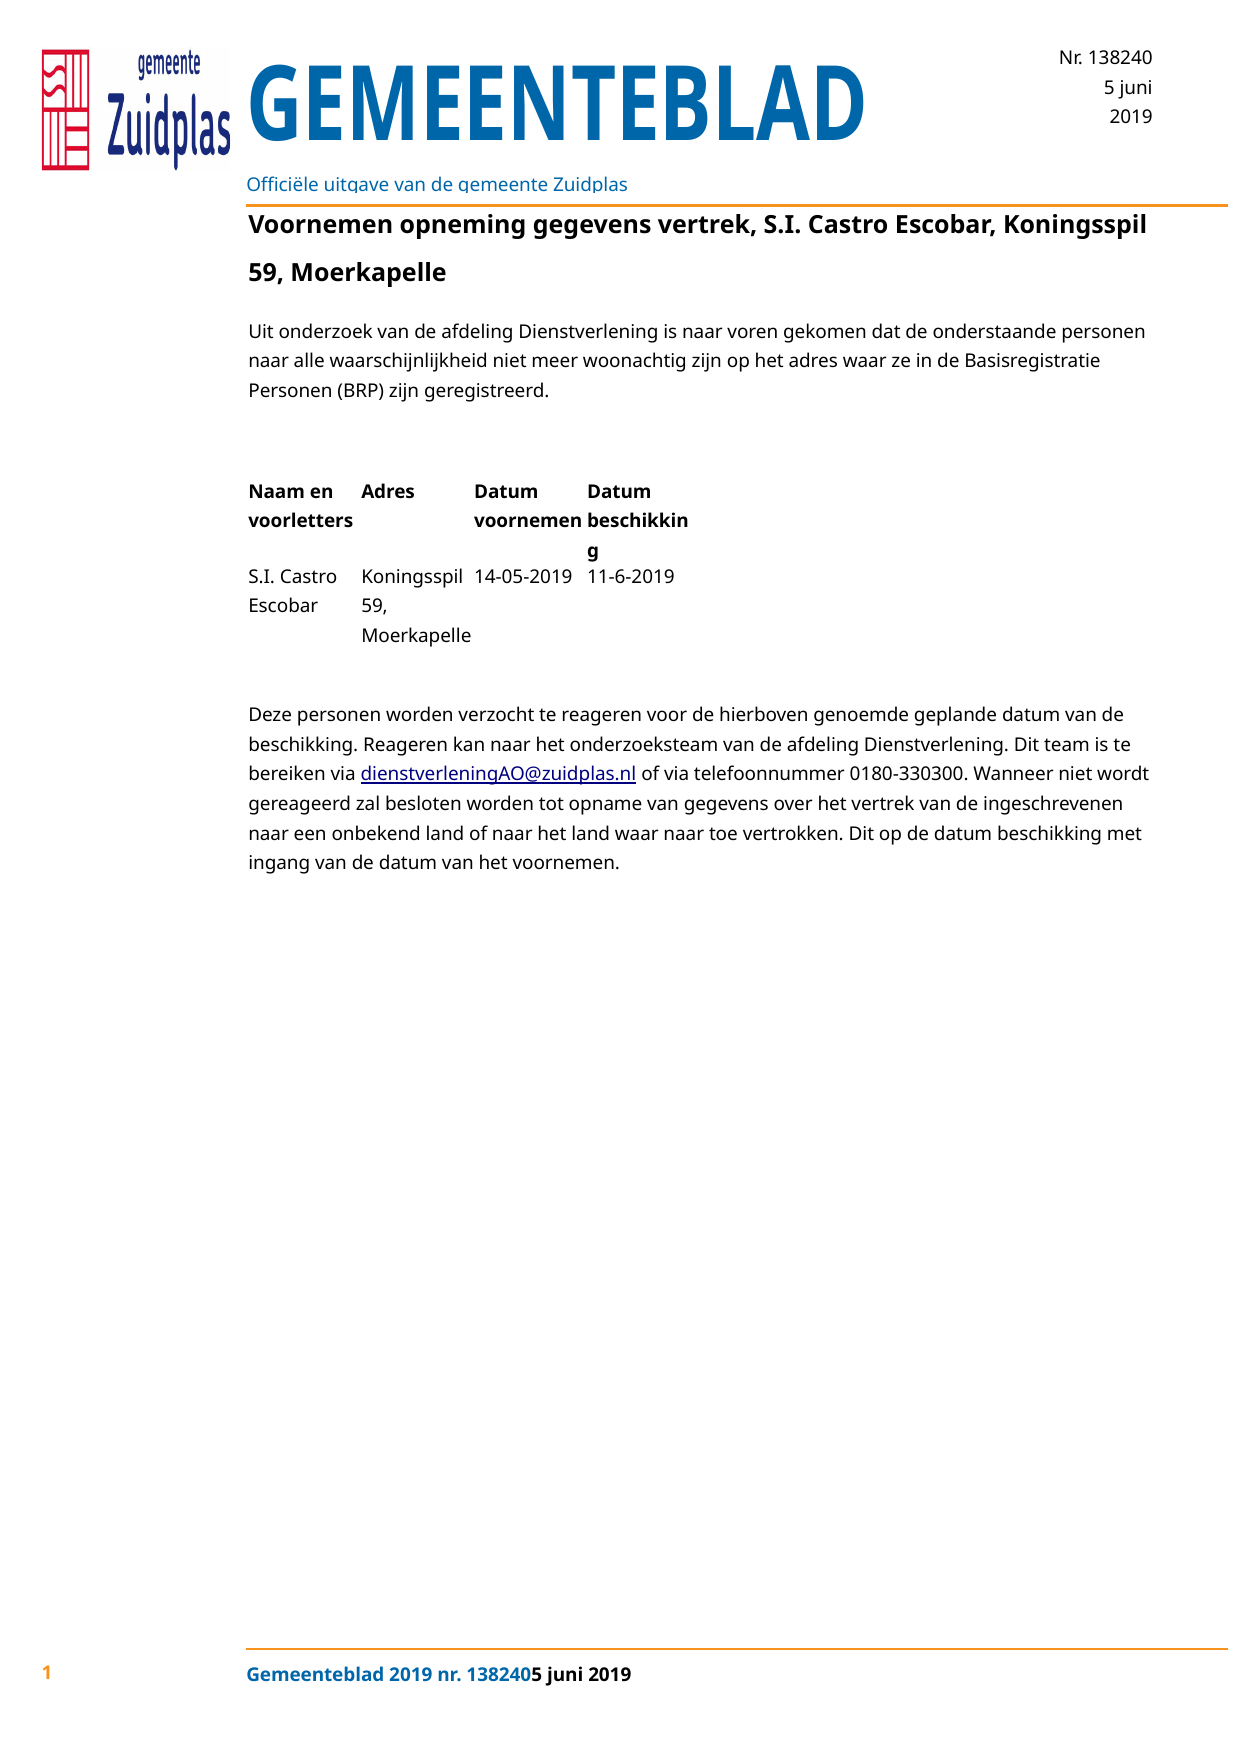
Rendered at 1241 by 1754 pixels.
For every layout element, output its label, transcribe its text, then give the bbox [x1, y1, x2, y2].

table_header Datum beschikking [587, 478, 700, 563]
text Voornemen opneming gegevens vertrek, S.I. Castro Escobar, Koningsspil 59, Moerkapelle [248, 207, 1152, 288]
picture [41, 47, 231, 172]
table_cell Koningsspil 59, Moerkapelle [361, 563, 474, 648]
text Deze personen worden verzocht te reageren voor de hierboven genoemde geplande datum van de beschikking. Reageren kan naar het onderzoeksteam van de afdeling Dienstverlening. Dit team is te bereiken via dienstverleningAO@zuidplas.nl of via telefoonnummer 0180-330300. Wanneer niet wordt gereageerd zal besloten worden tot opname van gegevens over het vertrek van de ingeschrevenen naar een onbekend land of naar het land waar naar toe vertrokken. Dit op de datum beschikking met ingang van de datum van het voornemen. [248, 701, 1152, 875]
table_cell 14-05-2019 [474, 563, 587, 648]
table_cell 11-6-2019 [587, 563, 700, 648]
table_header Adres [361, 478, 474, 563]
text Uit onderzoek van de afdeling Dienstverlening is naar voren gekomen dat de onderstaande personen naar alle waarschijnlijkheid niet meer woonachtig zijn op het adres waar ze in de Basisregistratie Personen (BRP) zijn geregistreerd. [248, 318, 1152, 403]
table_cell S.I. Castro Escobar [248, 563, 361, 648]
table_header Naam en voorletters [248, 478, 361, 563]
table_header Datum voornemen [474, 478, 587, 563]
